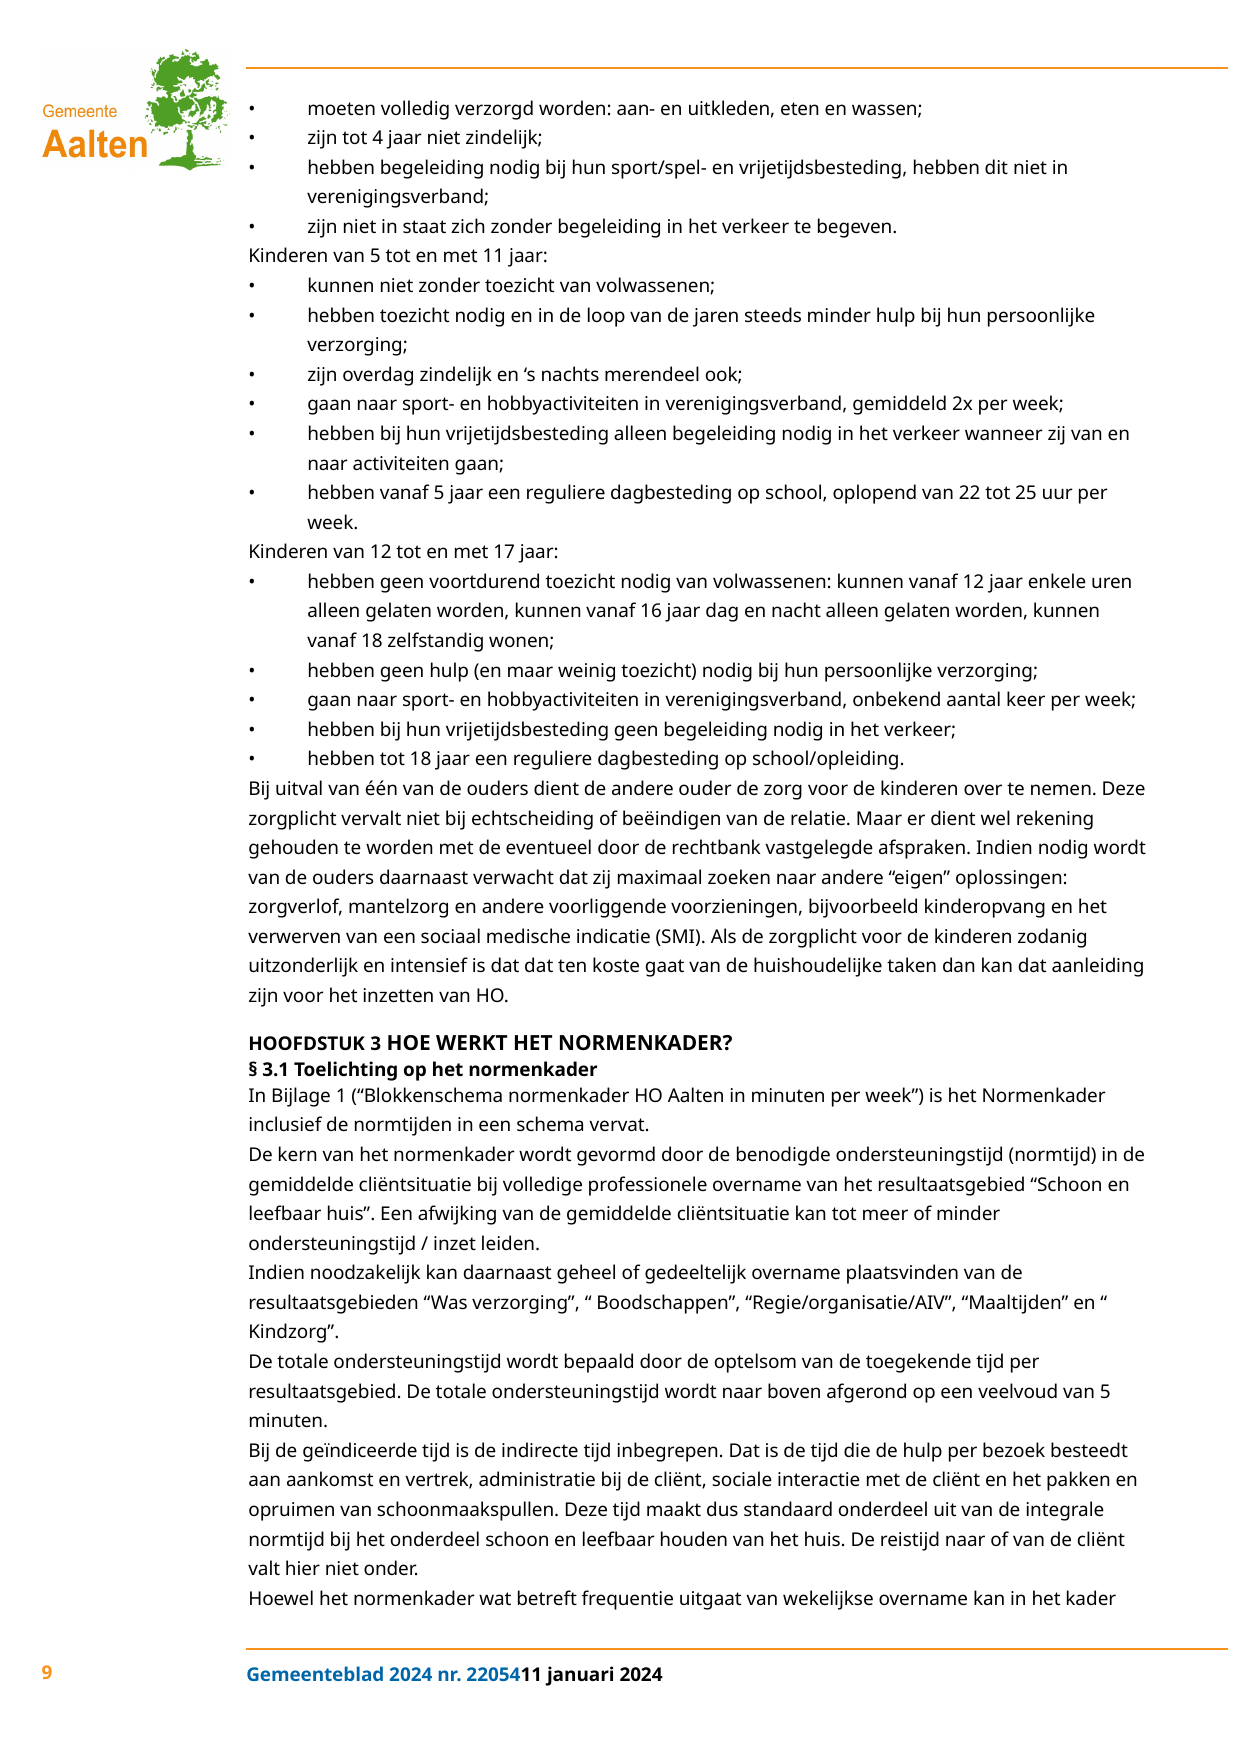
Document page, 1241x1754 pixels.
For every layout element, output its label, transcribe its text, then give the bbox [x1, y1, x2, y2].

list zijn niet in staat zich zonder begeleiding in het verkeer te begeven. [248, 213, 1152, 239]
text § 3.1 Toelichting op het normenkader [248, 1056, 1152, 1082]
list zijn overdag zindelijk en ‘s nachts merendeel ook; [248, 361, 1152, 387]
text Bij uitval van één van de ouders dient de andere ouder de zorg voor de kinderen over te nemen. Deze zorgplicht vervalt niet bij echtscheiding of beëindigen van de relatie. Maar er dient wel rekening gehouden te worden met de eventueel door de rechtbank vastgelegde afspraken. Indien nodig wordt van de ouders daarnaast verwacht dat zij maximaal zoeken naar andere “eigen” oplossingen: zorgverlof, mantelzorg en andere voorliggende voorzieningen, bijvoorbeeld kinderopvang en het verwerven van een sociaal medische indicatie (SMI). Als de zorgplicht voor de kinderen zodanig uitzonderlijk en intensief is dat dat ten koste gaat van de huishoudelijke taken dan kan dat aanleiding zijn voor het inzetten van HO. [248, 775, 1152, 1008]
list hebben bij hun vrijetijdsbesteding alleen begeleiding nodig in het verkeer wanneer zij van en naar activiteiten gaan; [248, 420, 1152, 476]
list hebben vanaf 5 jaar een reguliere dagbesteding op school, oplopend van 22 tot 25 uur per week. [248, 479, 1152, 535]
list hebben geen hulp (en maar weinig toezicht) nodig bij hun persoonlijke verzorging; [248, 657, 1152, 683]
text De kern van het normenkader wordt gevormd door de benodigde ondersteuningstijd (normtijd) in de gemiddelde cliëntsituatie bij volledige professionele overname van het resultaatsgebied “Schoon en leefbaar huis”. Een afwijking van de gemiddelde cliëntsituatie kan tot meer of minder ondersteuningstijd / inzet leiden. [248, 1141, 1152, 1256]
text In Bijlage 1 (“Blokkenschema normenkader HO Aalten in minuten per week”) is het Normenkader inclusief de normtijden in een schema vervat. [248, 1082, 1152, 1137]
list gaan naar sport- en hobbyactiviteiten in verenigingsverband, gemiddeld 2x per week; [248, 391, 1152, 416]
list hebben begeleiding nodig bij hun sport/spel- en vrijetijdsbesteding, hebben dit niet in verenigingsverband; [248, 154, 1152, 209]
picture [41, 47, 231, 172]
list gaan naar sport- en hobbyactiviteiten in verenigingsverband, onbekend aantal keer per week; [248, 686, 1152, 712]
text Kinderen van 5 tot en met 11 jaar: [248, 243, 1152, 268]
list hebben geen voortdurend toezicht nodig van volwassenen: kunnen vanaf 12 jaar enkele uren alleen gelaten worden, kunnen vanaf 16 jaar dag en nacht alleen gelaten worden, kunnen vanaf 18 zelfstandig wonen; [248, 568, 1152, 653]
list moeten volledig verzorgd worden: aan- en uitkleden, eten en wassen; [248, 95, 1152, 121]
text Kinderen van 12 tot en met 17 jaar: [248, 538, 1152, 564]
list kunnen niet zonder toezicht van volwassenen; [248, 272, 1152, 298]
list zijn tot 4 jaar niet zindelijk; [248, 124, 1152, 150]
text Bij de geïndiceerde tijd is de indirecte tijd inbegrepen. Dat is de tijd die de hulp per bezoek besteedt aan aankomst en vertrek, administratie bij de cliënt, sociale interactie met de cliënt en het pakken en opruimen van schoonmaakspullen. Deze tijd maakt dus standaard onderdeel uit van de integrale normtijd bij het onderdeel schoon en leefbaar houden van het huis. De reistijd naar of van de cliënt valt hier niet onder. [248, 1437, 1152, 1581]
text De totale ondersteuningstijd wordt bepaald door de optelsom van de toegekende tijd per resultaatsgebied. De totale ondersteuningstijd wordt naar boven afgerond op een veelvoud van 5 minuten. [248, 1348, 1152, 1433]
text HOOFDSTUK 3 HOE WERKT HET NORMENKADER? [248, 1028, 1152, 1056]
text Indien noodzakelijk kan daarnaast geheel of gedeeltelijk overname plaatsvinden van de resultaatsgebieden “Was verzorging”, “ Boodschappen”, “Regie/organisatie/AIV”, “Maaltijden” en “ Kindzorg”. [248, 1259, 1152, 1344]
list hebben toezicht nodig en in de loop van de jaren steeds minder hulp bij hun persoonlijke verzorging; [248, 302, 1152, 357]
text Hoewel het normenkader wat betreft frequentie uitgaat van wekelijkse overname kan in het kader [248, 1585, 1152, 1611]
list hebben bij hun vrijetijdsbesteding geen begeleiding nodig in het verkeer; [248, 716, 1152, 742]
list hebben tot 18 jaar een reguliere dagbesteding op school/opleiding. [248, 746, 1152, 771]
